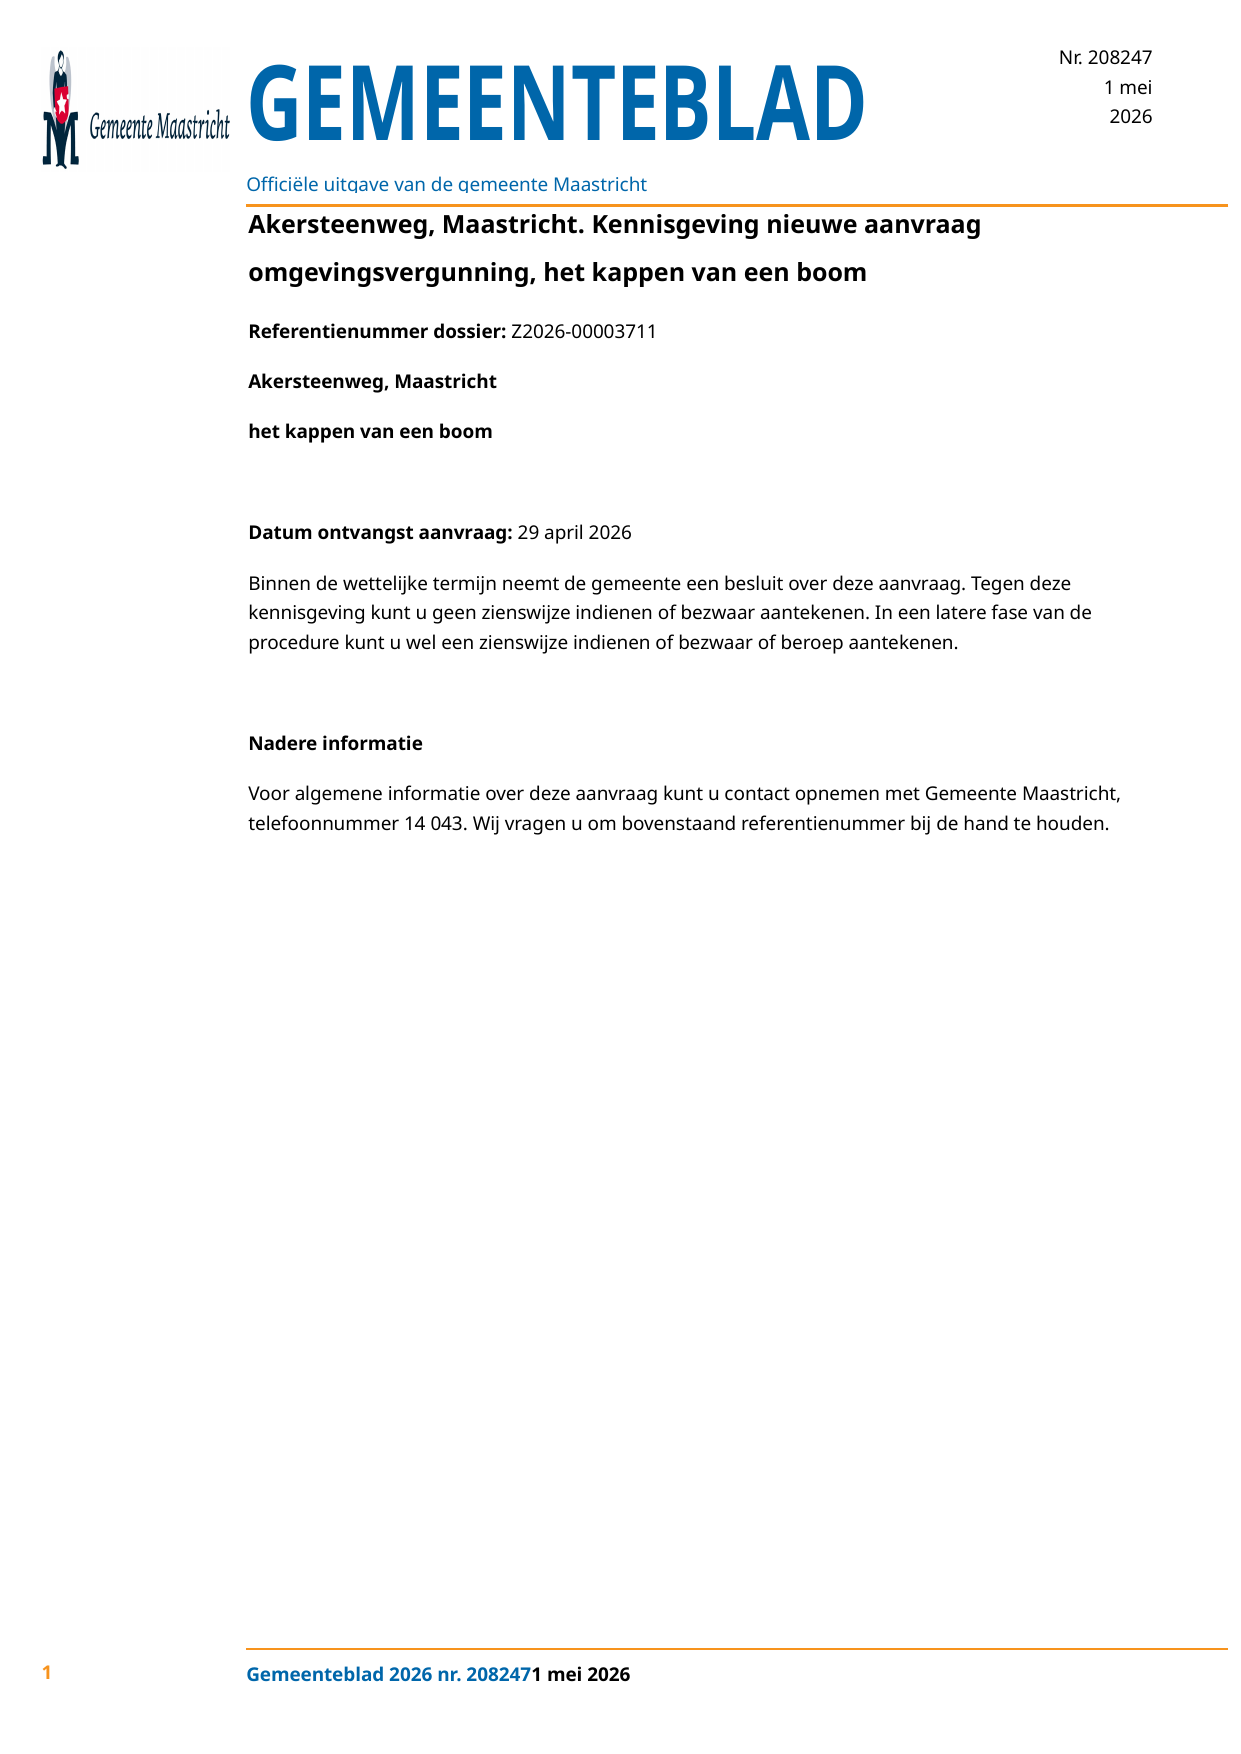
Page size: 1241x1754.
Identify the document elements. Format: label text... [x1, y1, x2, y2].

text Voor algemene informatie over deze aanvraag kunt u contact opnemen met Gemeente Maastricht, telefoonnummer 14 043. Wij vragen u om bovenstaand referentienummer bij de hand te houden. [248, 780, 1152, 836]
text Akersteenweg, Maastricht [248, 368, 1152, 394]
text Nadere informatie [248, 730, 1152, 756]
text Datum ontvangst aanvraag: 29 april 2026 [248, 519, 1152, 545]
text Referentienummer dossier: Z2026-00003711 [248, 318, 1152, 344]
text Binnen de wettelijke termijn neemt de gemeente een besluit over deze aanvraag. Tegen deze kennisgeving kunt u geen zienswijze indienen of bezwaar aantekenen. In een latere fase van de procedure kunt u wel een zienswijze indienen of bezwaar of beroep aantekenen. [248, 570, 1152, 655]
picture [41, 47, 231, 172]
text het kappen van een boom [248, 419, 1152, 444]
text Akersteenweg, Maastricht. Kennisgeving nieuwe aanvraag omgevingsvergunning, het kappen van een boom [248, 207, 1152, 288]
